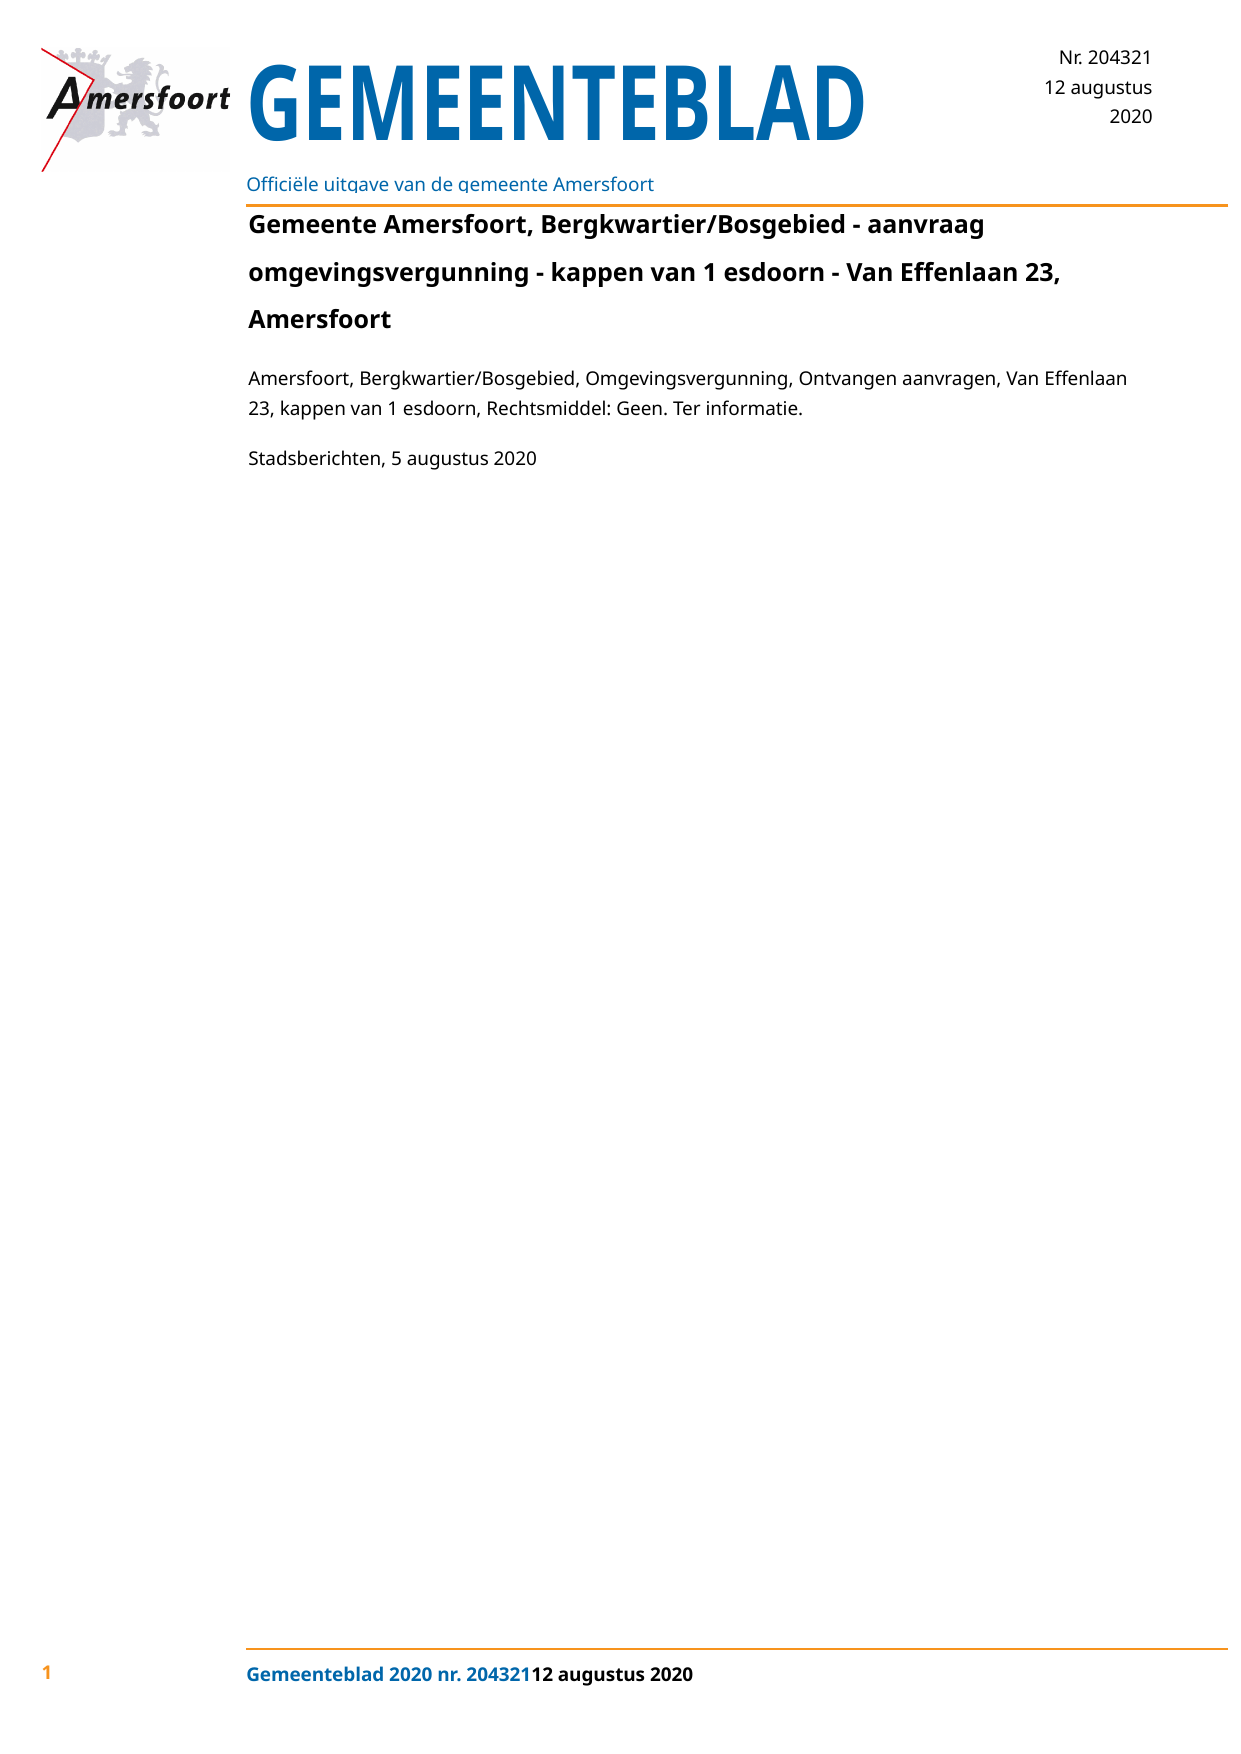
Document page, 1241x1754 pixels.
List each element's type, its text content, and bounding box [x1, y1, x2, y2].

picture [41, 47, 231, 172]
text Amersfoort, Bergkwartier/Bosgebied, Omgevingsvergunning, Ontvangen aanvragen, Van Effenlaan 23, kappen van 1 esdoorn, Rechtsmiddel: Geen. Ter informatie. [248, 366, 1152, 421]
text Gemeente Amersfoort, Bergkwartier/Bosgebied - aanvraag omgevingsvergunning - kappen van 1 esdoorn - Van Effenlaan 23, Amersfoort [248, 207, 1152, 336]
text Stadsberichten, 5 augustus 2020 [248, 446, 1152, 471]
